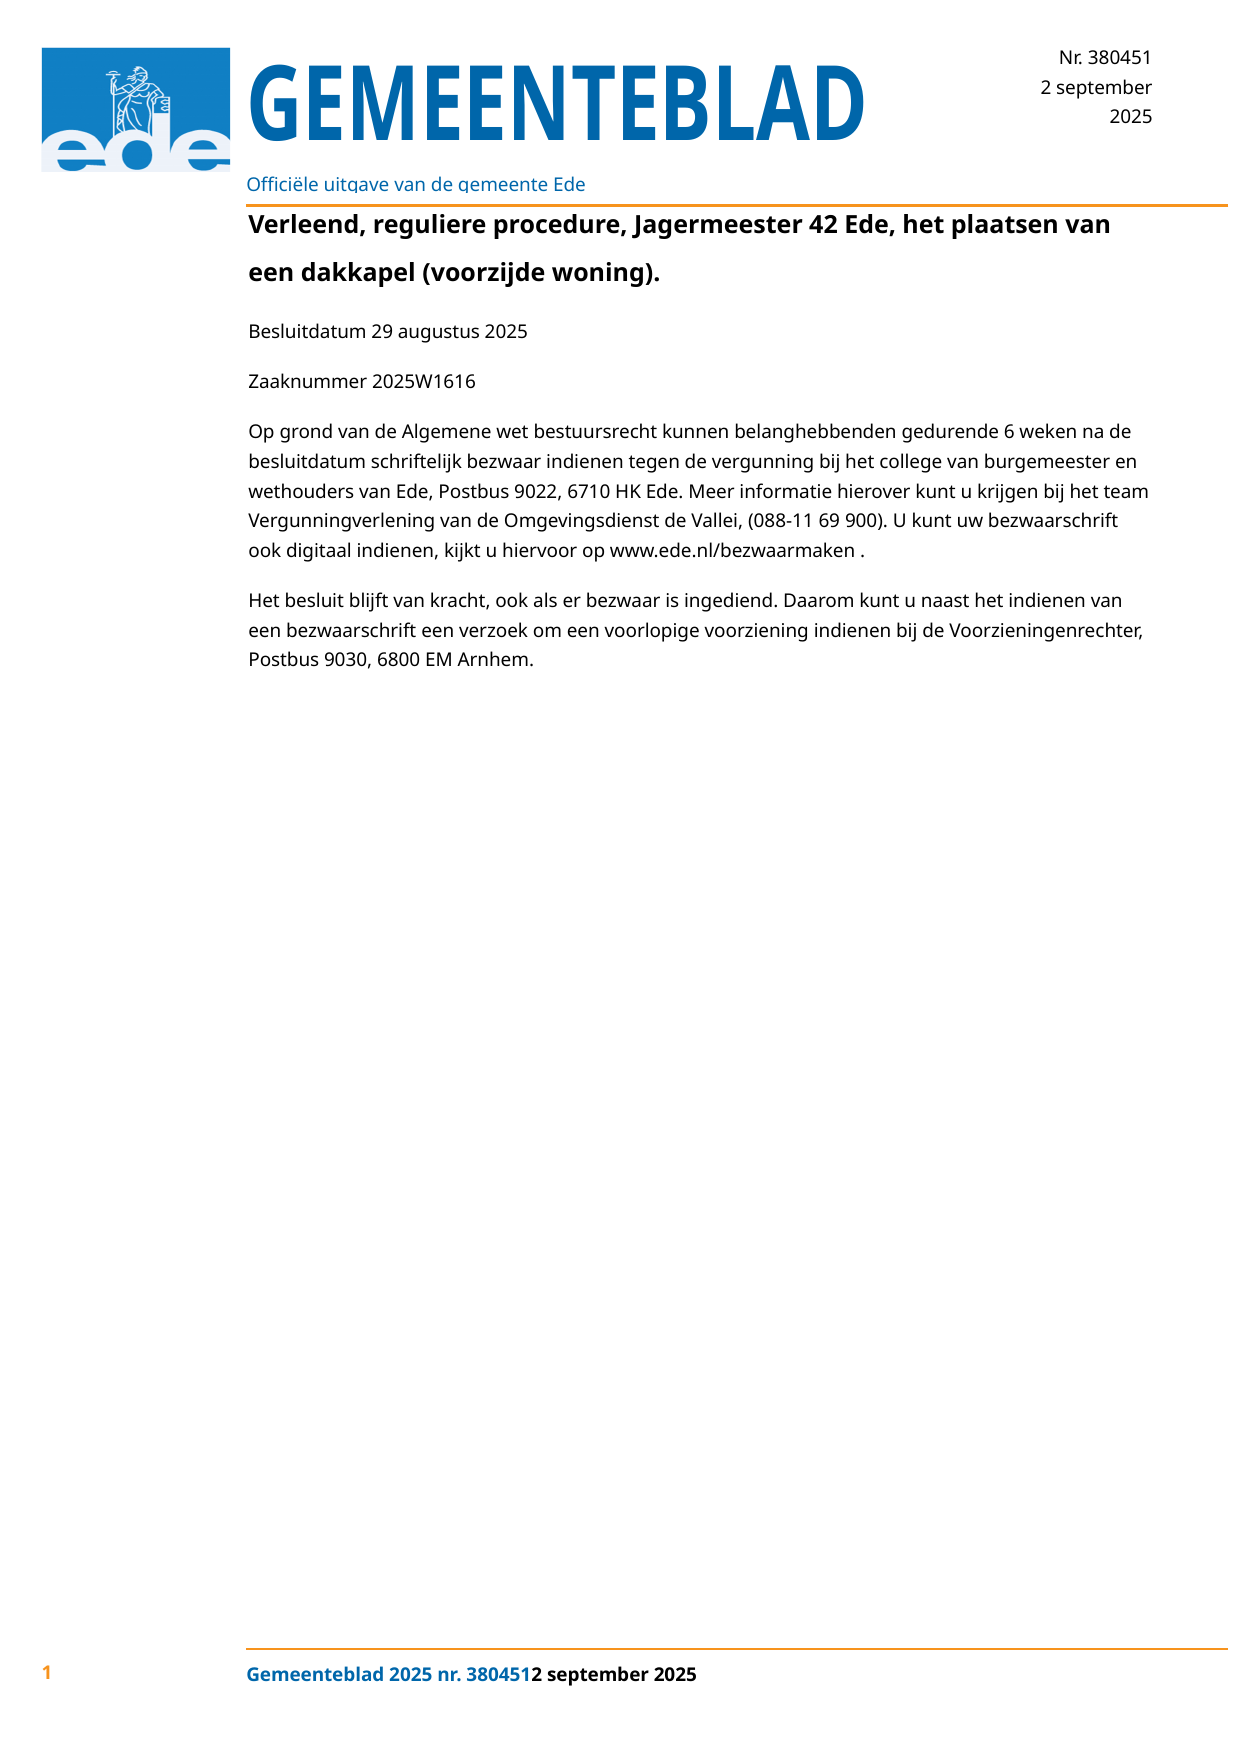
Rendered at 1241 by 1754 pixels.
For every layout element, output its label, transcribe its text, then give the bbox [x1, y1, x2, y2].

picture [41, 47, 231, 172]
text Verleend, reguliere procedure, Jagermeester 42 Ede, het plaatsen van een dakkapel (voorzijde woning). [248, 207, 1152, 288]
text Besluitdatum 29 augustus 2025 [248, 318, 1152, 344]
text Het besluit blijft van kracht, ook als er bezwaar is ingediend. Daarom kunt u naast het indienen van een bezwaarschrift een verzoek om een voorlopige voorziening indienen bij de Voorzieningenrechter, Postbus 9030, 6800 EM Arnhem. [248, 587, 1152, 672]
text Op grond van de Algemene wet bestuursrecht kunnen belanghebbenden gedurende 6 weken na de besluitdatum schriftelijk bezwaar indienen tegen de vergunning bij het college van burgemeester en wethouders van Ede, Postbus 9022, 6710 HK Ede. Meer informatie hierover kunt u krijgen bij het team Vergunningverlening van de Omgevingsdienst de Vallei, (088-11 69 900). U kunt uw bezwaarschrift ook digitaal indienen, kijkt u hiervoor op www.ede.nl/bezwaarmaken . [248, 419, 1152, 563]
text Zaaknummer 2025W1616 [248, 368, 1152, 394]
